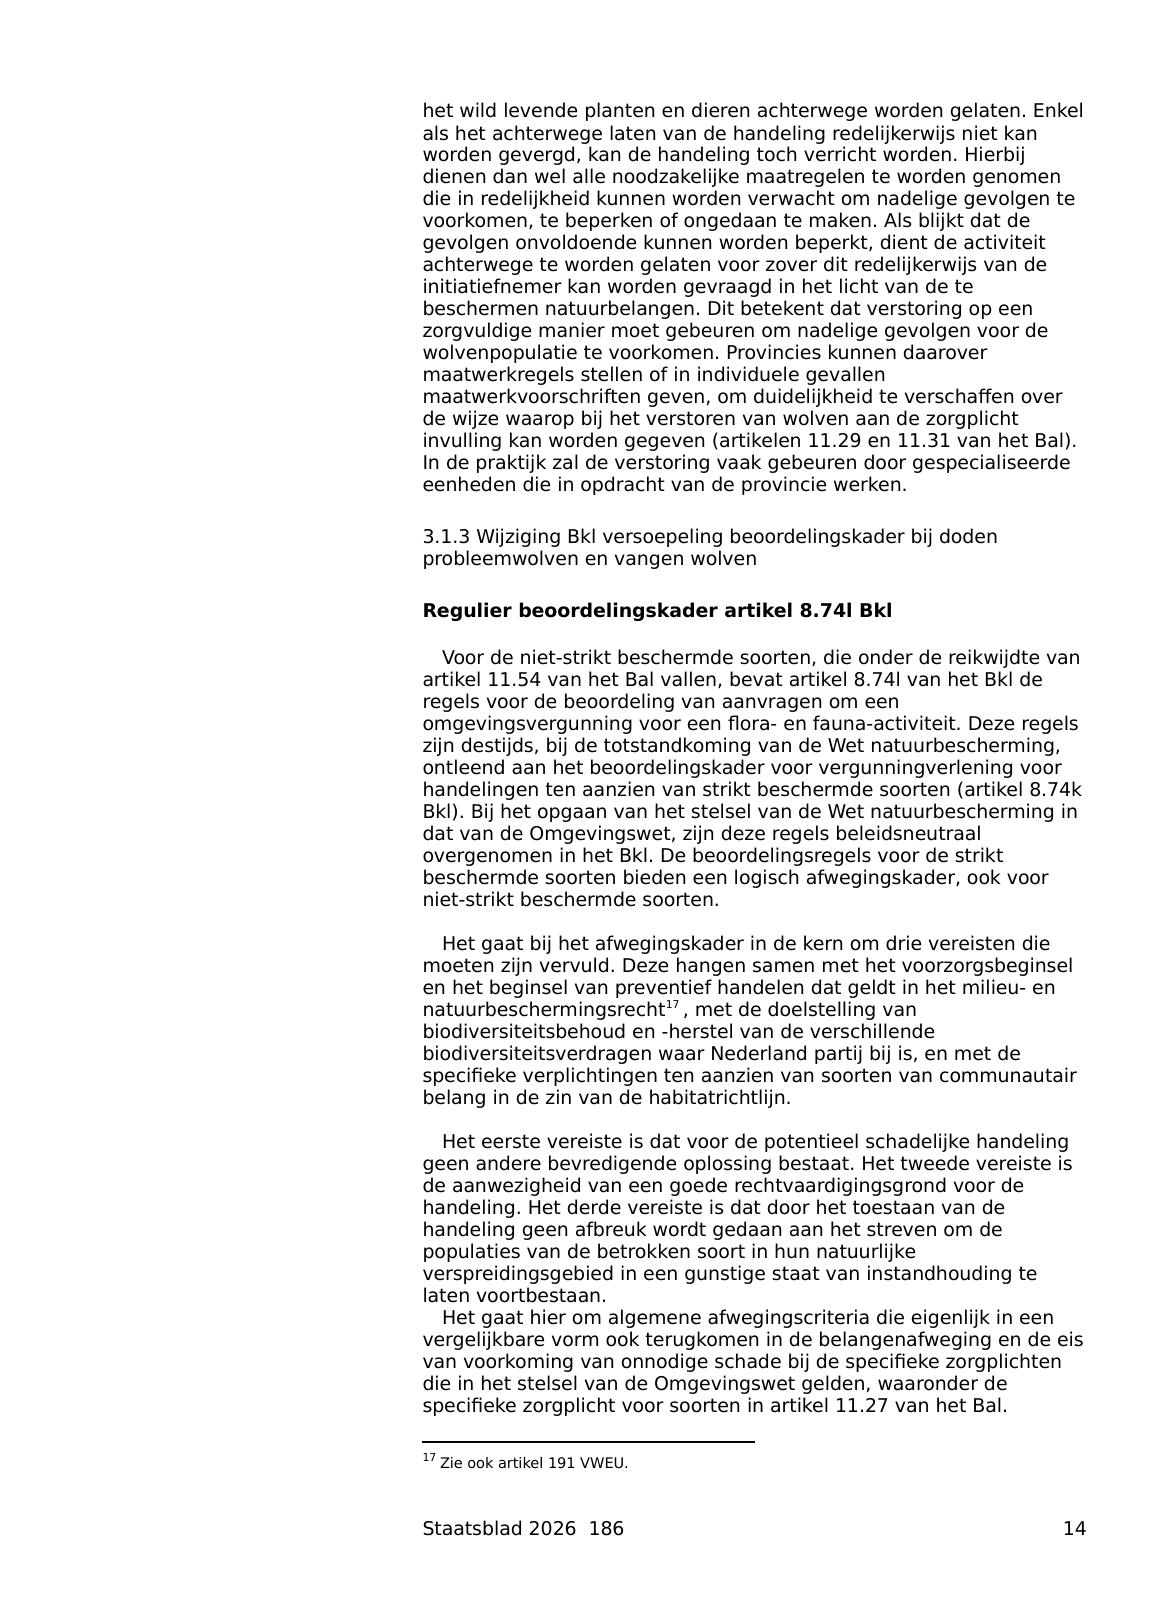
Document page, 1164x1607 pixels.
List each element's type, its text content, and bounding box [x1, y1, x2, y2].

text Zie ook artikel 191 VWEU. [422, 1451, 1087, 1473]
subtitle Regulier beoordelingskader artikel 8.74l Bkl [422, 600, 1087, 622]
text het wild levende planten en dieren achterwege worden gelaten. Enkel als het achterwege laten van de handeling redelijkerwijs niet kan worden gevergd, kan de handeling toch verricht worden. Hierbij dienen dan wel alle noodzakelijke maatregelen te worden genomen die in redelijkheid kunnen worden verwacht om nadelige gevolgen te voorkomen, te beperken of ongedaan te maken. Als blijkt dat de gevolgen onvoldoende kunnen worden beperkt, dient de activiteit achterwege te worden gelaten voor zover dit redelijkerwijs van de initiatiefnemer kan worden gevraagd in het licht van de te beschermen natuurbelangen. Dit betekent dat verstoring op een zorgvuldige manier moet gebeuren om nadelige gevolgen voor de wolvenpopulatie te voorkomen. Provincies kunnen daarover maatwerkregels stellen of in individuele gevallen maatwerkvoorschriften geven, om duidelijkheid te verschaffen over de wijze waarop bij het verstoren van wolven aan de zorgplicht invulling kan worden gegeven (artikelen 11.29 en 11.31 van het Bal). In de praktijk zal de verstoring vaak gebeuren door gespecialiseerde eenheden die in opdracht van de provincie werken. [422, 100, 1087, 496]
text Het gaat hier om algemene afwegingscriteria die eigenlijk in een vergelijkbare vorm ook terugkomen in de belangenafweging en de eis van voorkoming van onnodige schade bij de specifieke zorgplichten die in het stelsel van de Omgevingswet gelden, waaronder de specifieke zorgplicht voor soorten in artikel 11.27 van het Bal. [422, 1307, 1087, 1417]
text Het gaat bij het afwegingskader in de kern om drie vereisten die moeten zijn vervuld. Deze hangen samen met het voorzorgsbeginsel en het beginsel van preventief handelen dat geldt in het milieu- en natuurbeschermingsrecht, met de doelstelling van biodiversiteitsbehoud en -herstel van de verschillende biodiversiteitsverdragen waar Nederland partij bij is, en met de specifieke verplichtingen ten aanzien van soorten van communautair belang in de zin van de habitatrichtlijn. [422, 933, 1087, 1109]
text Het eerste vereiste is dat voor de potentieel schadelijke handeling geen andere bevredigende oplossing bestaat. Het tweede vereiste is de aanwezigheid van een goede rechtvaardigingsgrond voor de handeling. Het derde vereiste is dat door het toestaan van de handeling geen afbreuk wordt gedaan aan het streven om de populaties van de betrokken soort in hun natuurlijke verspreidingsgebied in een gunstige staat van instandhouding te laten voortbestaan. [422, 1131, 1087, 1307]
text Voor de niet-strikt beschermde soorten, die onder de reikwijdte van artikel 11.54 van het Bal vallen, bevat artikel 8.74l van het Bkl de regels voor de beoordeling van aanvragen om een omgevingsvergunning voor een flora- en fauna-activiteit. Deze regels zijn destijds, bij de totstandkoming van de Wet natuurbescherming, ontleend aan het beoordelingskader voor vergunningverlening voor handelingen ten aanzien van strikt beschermde soorten (artikel 8.74k Bkl). Bij het opgaan van het stelsel van de Wet natuurbescherming in dat van de Omgevingswet, zijn deze regels beleidsneutraal overgenomen in het Bkl. De beoordelingsregels voor de strikt beschermde soorten bieden een logisch afwegingskader, ook voor niet-strikt beschermde soorten. [422, 647, 1087, 911]
subtitle 3.1.3 Wijziging Bkl versoepeling beoordelingskader bij doden probleemwolven en vangen wolven [422, 526, 1087, 570]
